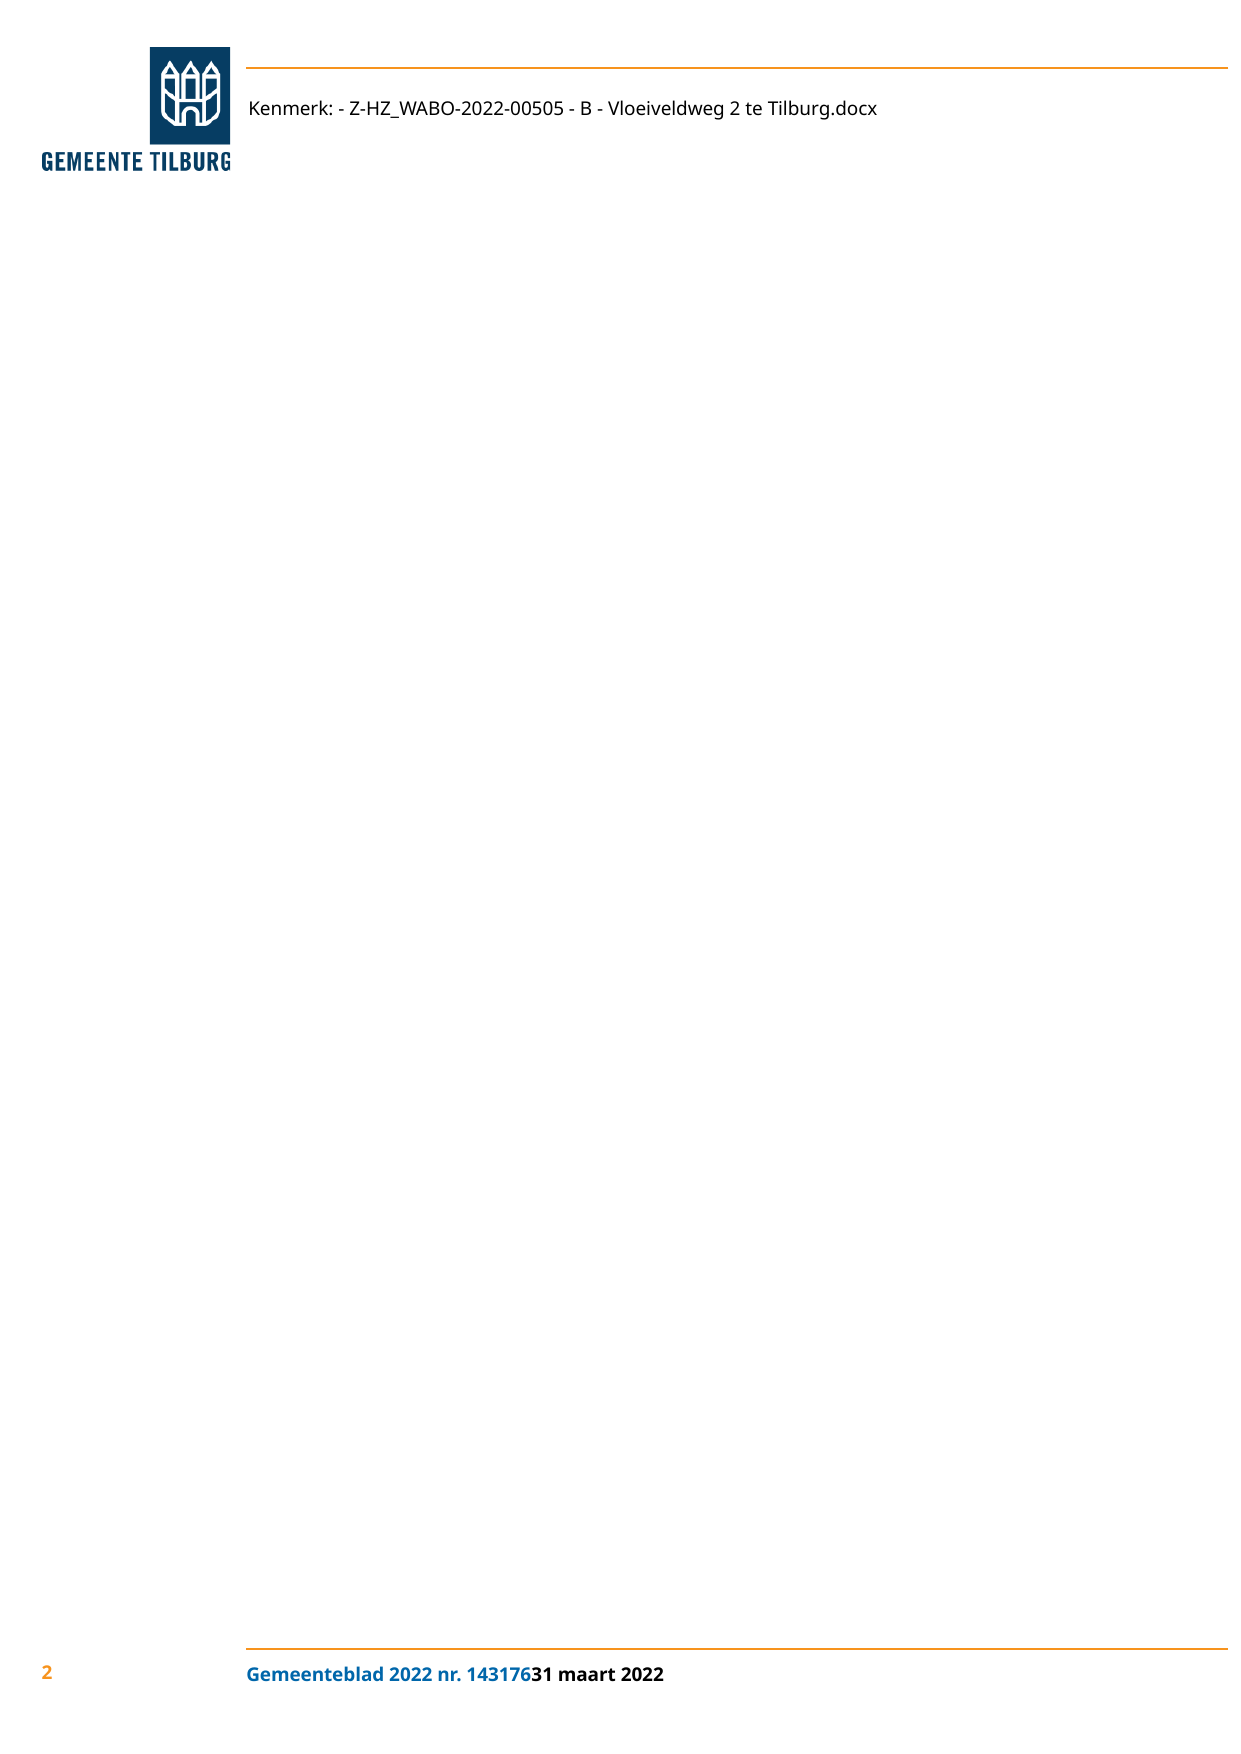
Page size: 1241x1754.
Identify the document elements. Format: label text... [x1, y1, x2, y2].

picture [41, 47, 231, 172]
text Kenmerk: - Z-HZ_WABO-2022-00505 - B - Vloeiveldweg 2 te Tilburg.docx [248, 95, 1152, 121]
